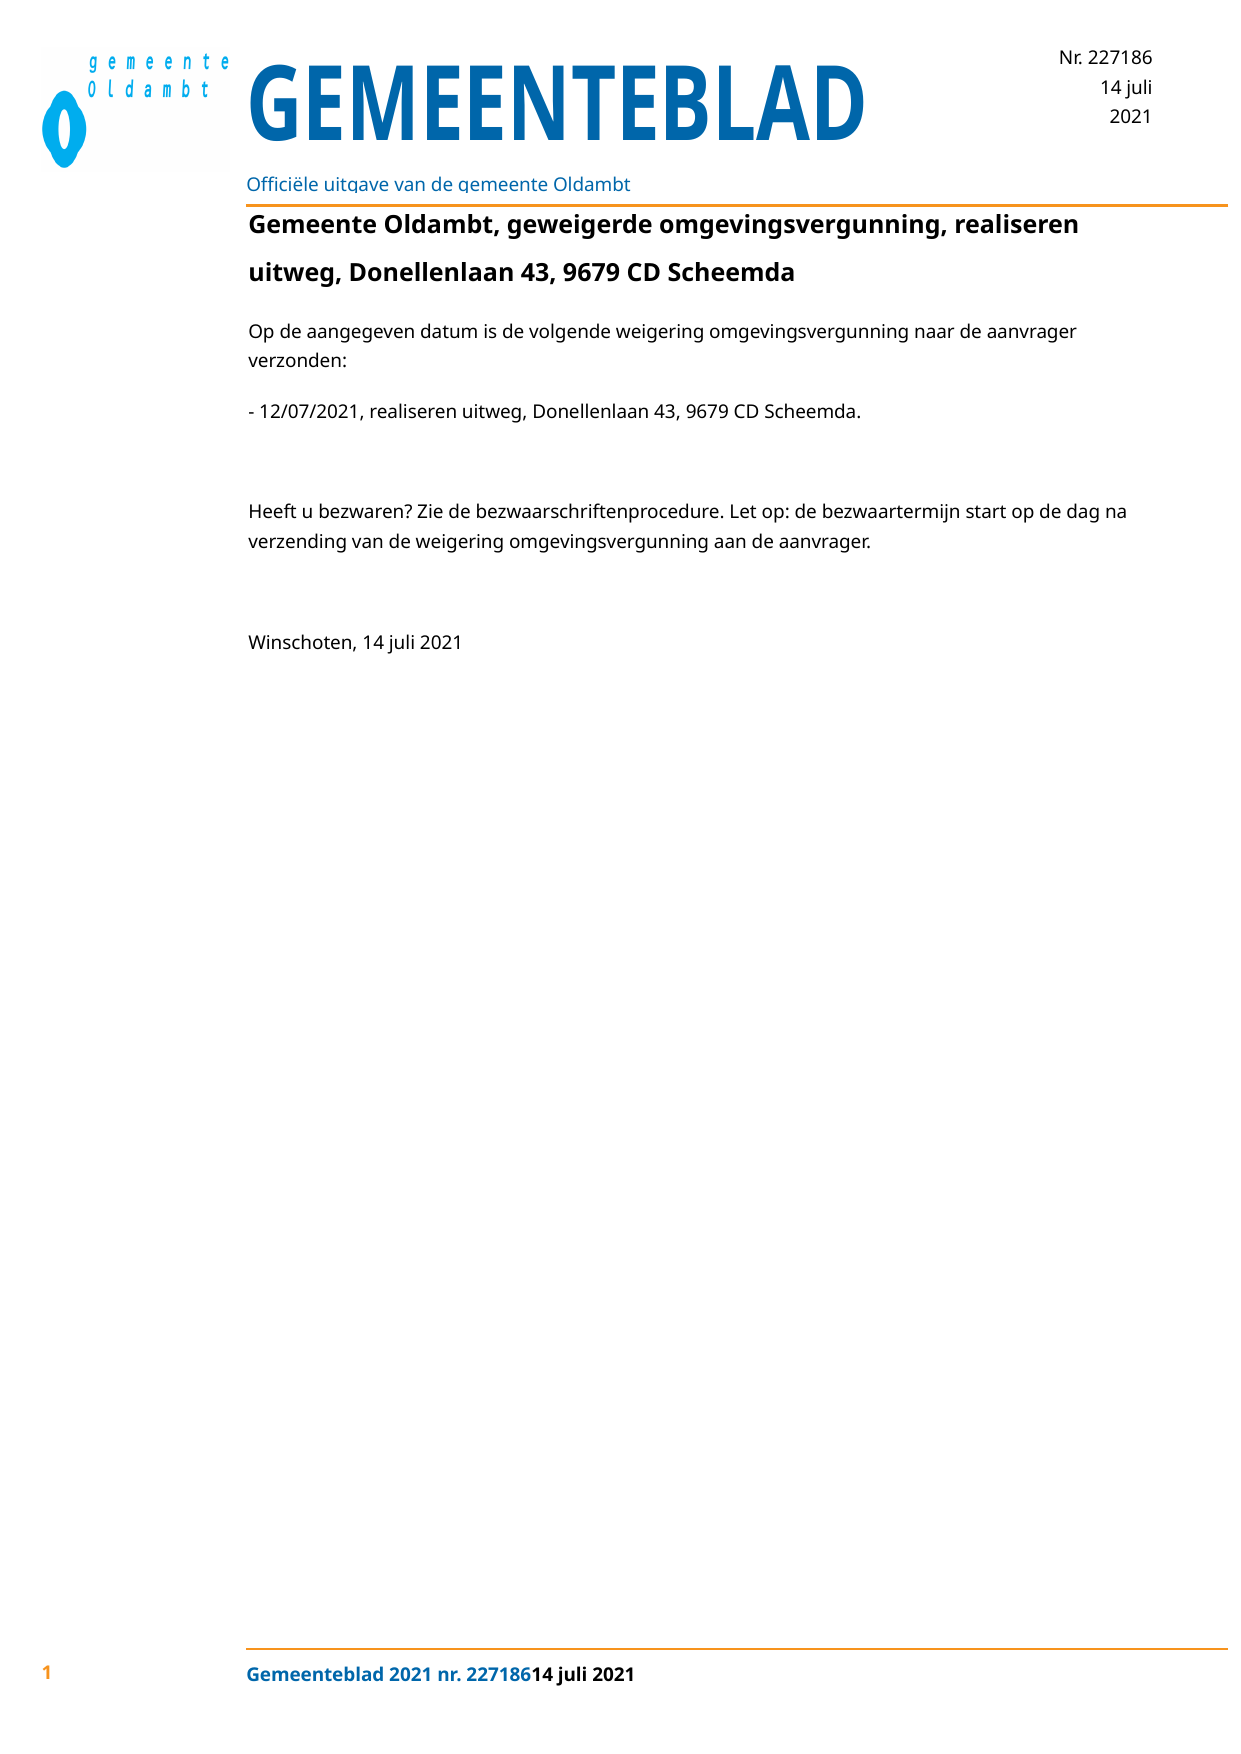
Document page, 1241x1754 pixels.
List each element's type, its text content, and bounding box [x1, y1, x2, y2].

text Heeft u bezwaren? Zie de bezwaarschriftenprocedure. Let op: de bezwaartermijn start op de dag na verzending van de weigering omgevingsvergunning aan de aanvrager. [248, 499, 1152, 554]
text Op de aangegeven datum is de volgende weigering omgevingsvergunning naar de aanvrager verzonden: [248, 318, 1152, 373]
text Gemeente Oldambt, geweigerde omgevingsvergunning, realiseren uitweg, Donellenlaan 43, 9679 CD Scheemda [248, 207, 1152, 288]
picture [41, 47, 231, 172]
text Winschoten, 14 juli 2021 [248, 629, 1152, 655]
text - 12/07/2021, realiseren uitweg, Donellenlaan 43, 9679 CD Scheemda. [248, 398, 1152, 424]
